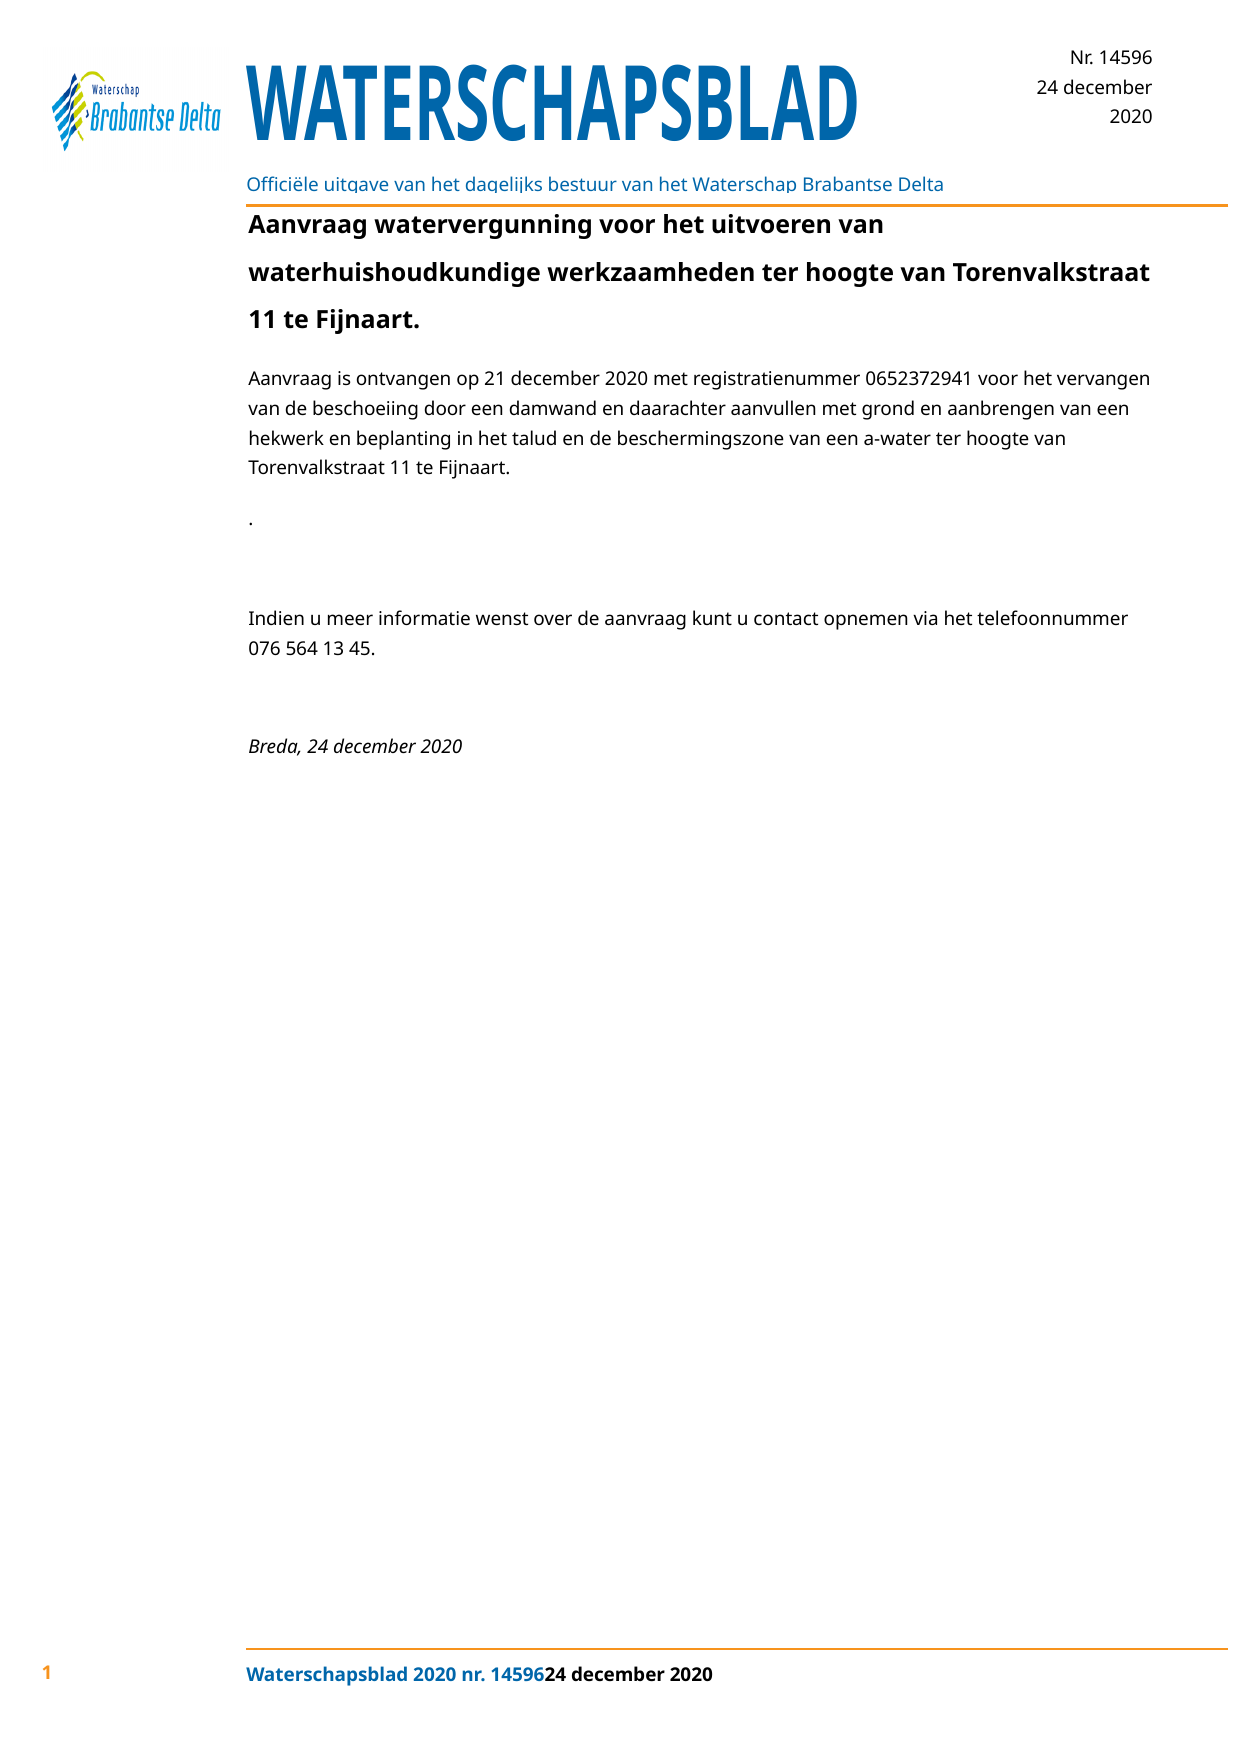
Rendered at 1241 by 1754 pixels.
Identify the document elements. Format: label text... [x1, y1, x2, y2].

text Breda, 24 december 2020 [248, 733, 1152, 759]
text Indien u meer informatie wenst over de aanvraag kunt u contact opnemen via het telefoonnummer 076 564 13 45. [248, 606, 1152, 661]
text Aanvraag watervergunning voor het uitvoeren van waterhuishoudkundige werkzaamheden ter hoogte van Torenvalkstraat 11 te Fijnaart. [248, 207, 1152, 336]
picture [41, 47, 231, 172]
text . [248, 505, 1152, 530]
text Aanvraag is ontvangen op 21 december 2020 met registratienummer 0652372941 voor het vervangen van de beschoeiing door een damwand en daarachter aanvullen met grond en aanbrengen van een hekwerk en beplanting in het talud en de beschermingszone van een a-water ter hoogte van Torenvalkstraat 11 te Fijnaart. [248, 366, 1152, 480]
